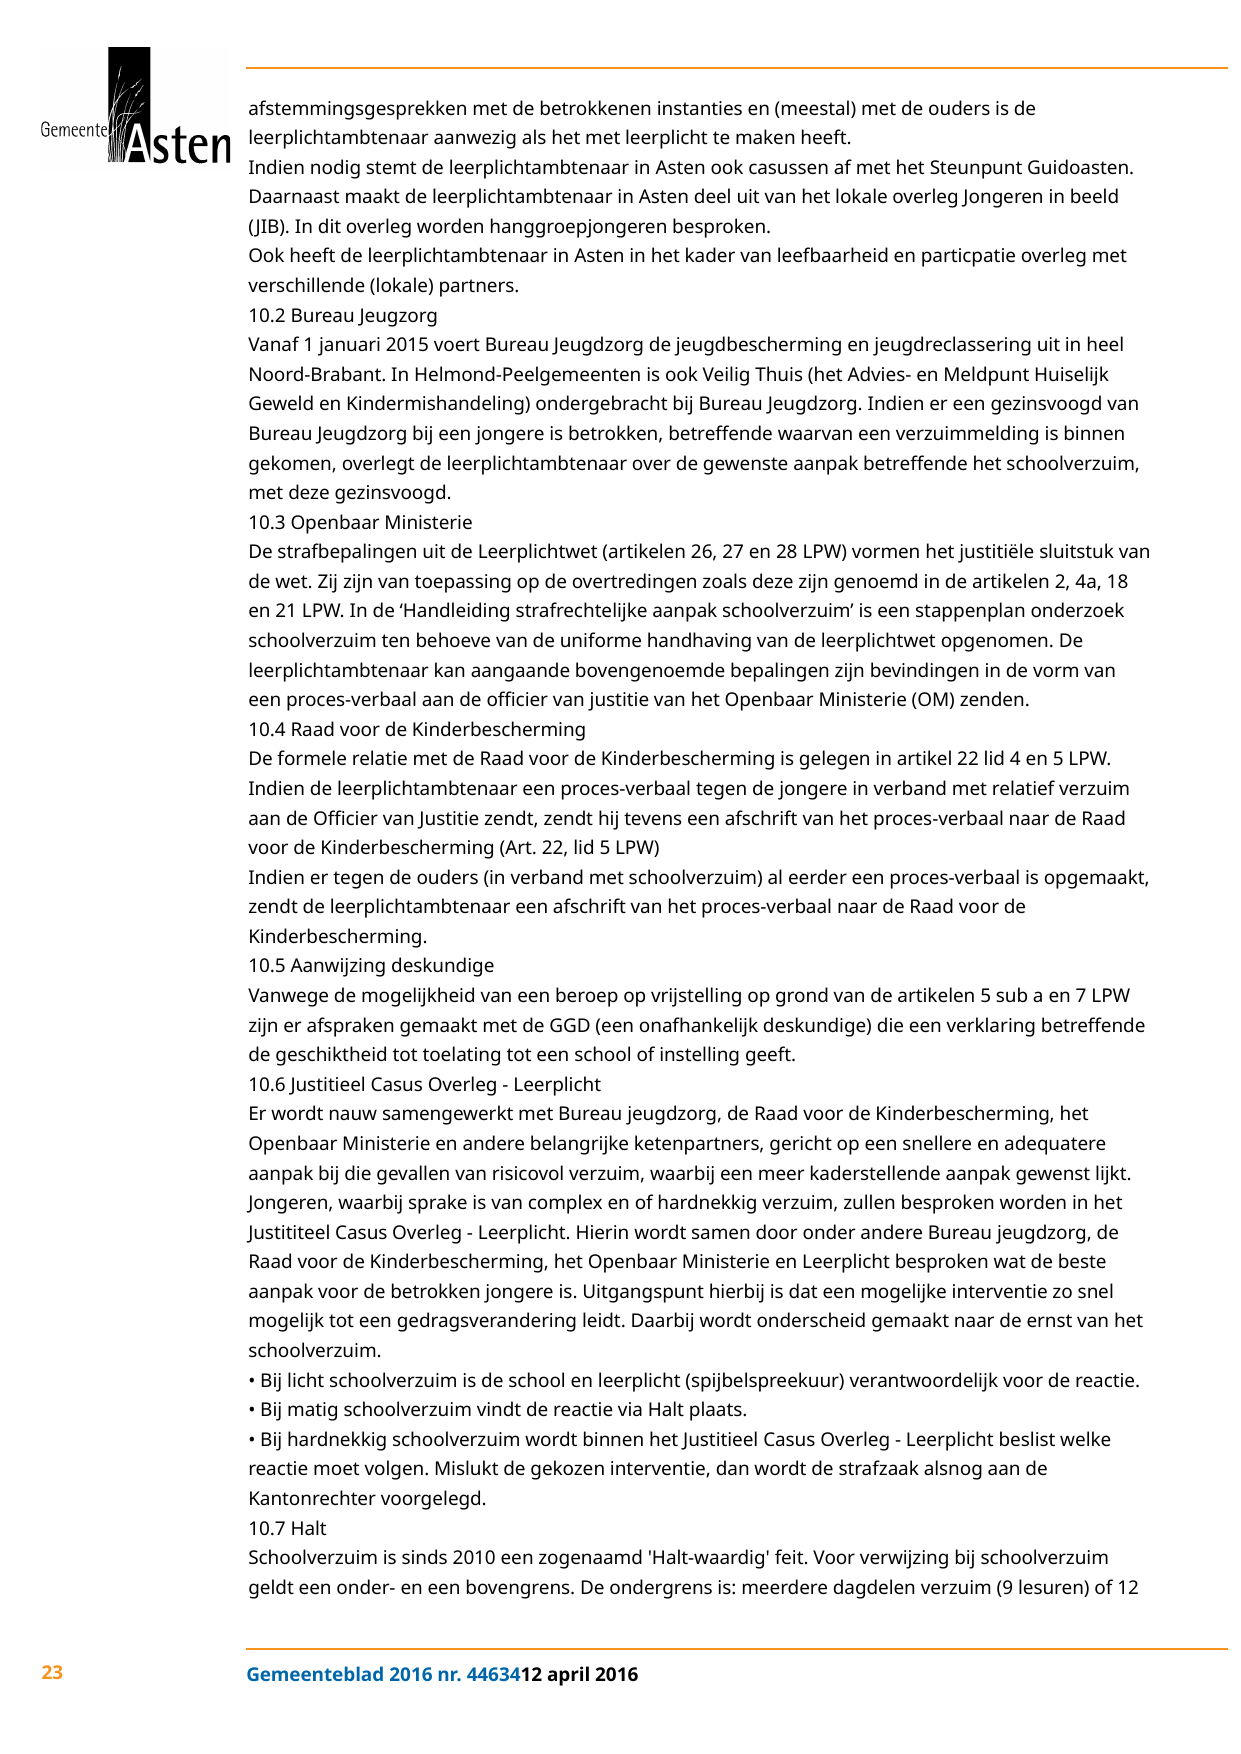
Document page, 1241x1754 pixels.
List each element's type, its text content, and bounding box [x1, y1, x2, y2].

text Er wordt nauw samengewerkt met Bureau jeugdzorg, de Raad voor de Kinderbescherming, het Openbaar Ministerie en andere belangrijke ketenpartners, gericht op een snellere en adequatere aanpak bij die gevallen van risicovol verzuim, waarbij een meer kaderstellende aanpak gewenst lijkt. Jongeren, waarbij sprake is van complex en of hardnekkig verzuim, zullen besproken worden in het Justititeel Casus Overleg - Leerplicht. Hierin wordt samen door onder andere Bureau jeugdzorg, de Raad voor de Kinderbescherming, het Openbaar Ministerie en Leerplicht besproken wat de beste aanpak voor de betrokken jongere is. Uitgangspunt hierbij is dat een mogelijke interventie zo snel mogelijk tot een gedragsverandering leidt. Daarbij wordt onderscheid gemaakt naar de ernst van het schoolverzuim. [248, 1101, 1152, 1363]
text Vanwege de mogelijkheid van een beroep op vrijstelling op grond van de artikelen 5 sub a en 7 LPW zijn er afspraken gemaakt met de GGD (een onafhankelijk deskundige) die een verklaring betreffende de geschiktheid tot toelating tot een school of instelling geeft. [248, 982, 1152, 1067]
text • Bij matig schoolverzuim vindt de reactie via Halt plaats. [248, 1396, 1152, 1422]
text Vanaf 1 januari 2015 voert Bureau Jeugdzorg de jeugdbescherming en jeugdreclassering uit in heel Noord-Brabant. In Helmond-Peelgemeenten is ook Veilig Thuis (het Advies- en Meldpunt Huiselijk Geweld en Kindermishandeling) ondergebracht bij Bureau Jeugdzorg. Indien er een gezinsvoogd van Bureau Jeugdzorg bij een jongere is betrokken, betreffende waarvan een verzuimmelding is binnen gekomen, overlegt de leerplichtambtenaar over de gewenste aanpak betreffende het schoolverzuim, met deze gezinsvoogd. [248, 331, 1152, 505]
text 10.2 Bureau Jeugzorg [248, 302, 1152, 328]
text 10.5 Aanwijzing deskundige [248, 953, 1152, 978]
text 10.6 Justitieel Casus Overleg - Leerplicht [248, 1071, 1152, 1097]
text 10.4 Raad voor de Kinderbescherming [248, 716, 1152, 742]
text • Bij licht schoolverzuim is de school en leerplicht (spijbelspreekuur) verantwoordelijk voor de reactie. [248, 1367, 1152, 1393]
text afstemmingsgesprekken met de betrokkenen instanties en (meestal) met de ouders is de leerplichtambtenaar aanwezig als het met leerplicht te maken heeft. [248, 95, 1152, 150]
text • Bij hardnekkig schoolverzuim wordt binnen het Justitieel Casus Overleg - Leerplicht beslist welke reactie moet volgen. Mislukt de gekozen interventie, dan wordt de strafzaak alsnog aan de Kantonrechter voorgelegd. [248, 1426, 1152, 1511]
text Indien nodig stemt de leerplichtambtenaar in Asten ook casussen af met het Steunpunt Guidoasten. Daarnaast maakt de leerplichtambtenaar in Asten deel uit van het lokale overleg Jongeren in beeld (JIB). In dit overleg worden hanggroepjongeren besproken. [248, 154, 1152, 239]
text 10.7 Halt [248, 1515, 1152, 1541]
text Indien er tegen de ouders (in verband met schoolverzuim) al eerder een proces-verbaal is opgemaakt, zendt de leerplichtambtenaar een afschrift van het proces-verbaal naar de Raad voor de Kinderbescherming. [248, 864, 1152, 949]
text 10.3 Openbaar Ministerie [248, 509, 1152, 535]
text Ook heeft de leerplichtambtenaar in Asten in het kader van leefbaarheid en particpatie overleg met verschillende (lokale) partners. [248, 243, 1152, 298]
picture [41, 47, 231, 172]
text De strafbepalingen uit de Leerplichtwet (artikelen 26, 27 en 28 LPW) vormen het justitiële sluitstuk van de wet. Zij zijn van toepassing op de overtredingen zoals deze zijn genoemd in de artikelen 2, 4a, 18 en 21 LPW. In de ‘Handleiding strafrechtelijke aanpak schoolverzuim’ is een stappenplan onderzoek schoolverzuim ten behoeve van de uniforme handhaving van de leerplichtwet opgenomen. De leerplichtambtenaar kan aangaande bovengenoemde bepalingen zijn bevindingen in de vorm van een proces-verbaal aan de officier van justitie van het Openbaar Ministerie (OM) zenden. [248, 538, 1152, 712]
text Schoolverzuim is sinds 2010 een zogenaamd 'Halt-waardig' feit. Voor verwijzing bij schoolverzuim geldt een onder- en een bovengrens. De ondergrens is: meerdere dagdelen verzuim (9 lesuren) of 12 [248, 1544, 1152, 1600]
text De formele relatie met de Raad voor de Kinderbescherming is gelegen in artikel 22 lid 4 en 5 LPW. Indien de leerplichtambtenaar een proces-verbaal tegen de jongere in verband met relatief verzuim aan de Officier van Justitie zendt, zendt hij tevens een afschrift van het proces-verbaal naar de Raad voor de Kinderbescherming (Art. 22, lid 5 LPW) [248, 746, 1152, 860]
